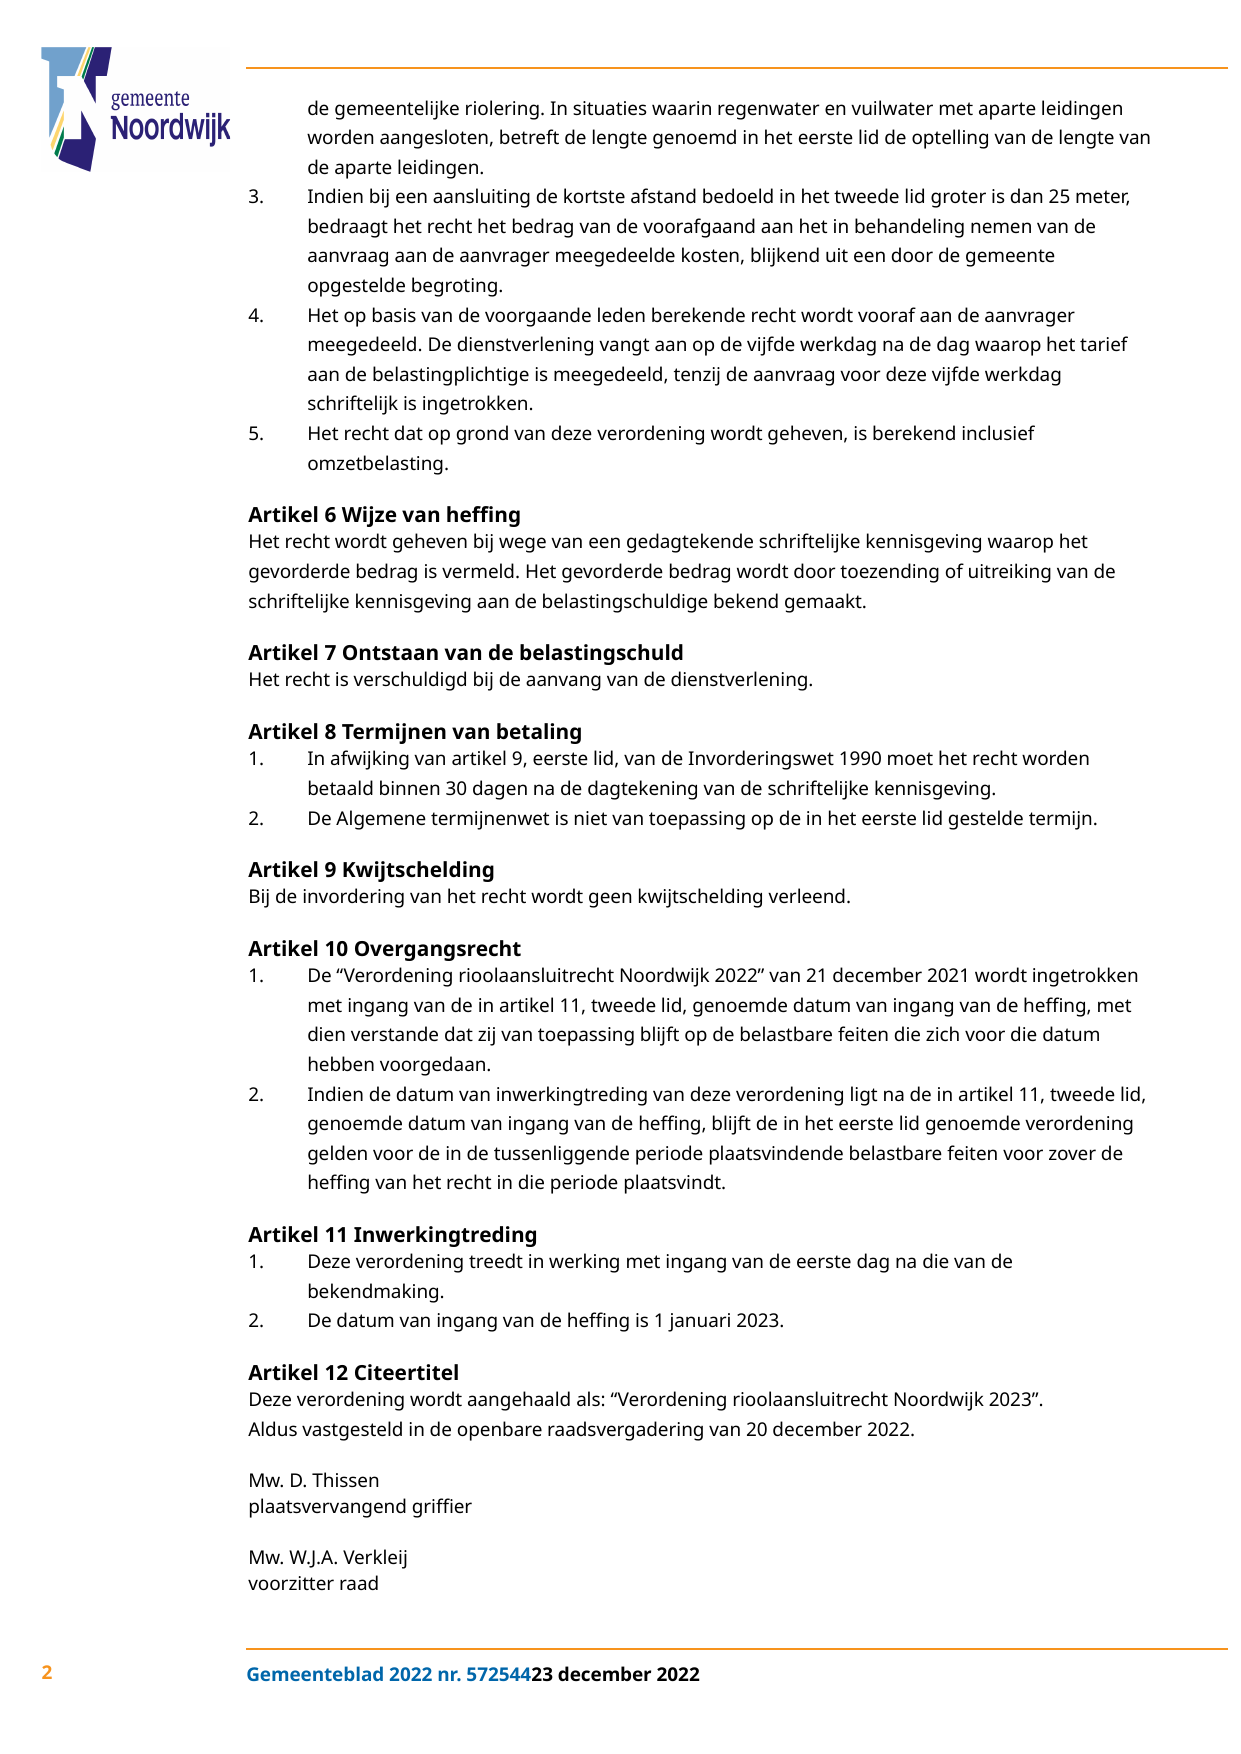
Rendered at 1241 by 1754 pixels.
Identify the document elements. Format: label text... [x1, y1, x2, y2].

list Indien bij een aansluiting de kortste afstand bedoeld in het tweede lid groter is dan 25 meter, bedraagt het recht het bedrag van de voorafgaand aan het in behandeling nemen van de aanvraag aan de aanvrager meegedeelde kosten, blijkend uit een door de gemeente opgestelde begroting. [248, 183, 1152, 298]
text Artikel 7 Ontstaan van de belastingschuld [248, 638, 1152, 667]
text Het recht wordt geheven bij wege van een gedagtekende schriftelijke kennisgeving waarop het gevorderde bedrag is vermeld. Het gevorderde bedrag wordt door toezending of uitreiking van de schriftelijke kennisgeving aan de belastingschuldige bekend gemaakt. [248, 529, 1152, 613]
text Artikel 11 Inwerkingtreding [248, 1220, 1152, 1248]
text Artikel 6 Wijze van heffing [248, 500, 1152, 529]
text Bij de invordering van het recht wordt geen kwijtschelding verleend. [248, 883, 1152, 909]
text Artikel 12 Citeertitel [248, 1358, 1152, 1386]
text Artikel 10 Overgangsrecht [248, 934, 1152, 962]
text voorzitter raad [248, 1570, 1152, 1596]
text Deze verordening wordt aangehaald als: “Verordening rioolaansluitrecht Noordwijk 2023”. [248, 1386, 1152, 1412]
picture [41, 47, 231, 172]
list De datum van ingang van de heffing is 1 januari 2023. [248, 1307, 1152, 1333]
list De “Verordening rioolaansluitrecht Noordwijk 2022” van 21 december 2021 wordt ingetrokken met ingang van de in artikel 11, tweede lid, genoemde datum van ingang van de heffing, met dien verstande dat zij van toepassing blijft op de belastbare feiten die zich voor die datum hebben voorgedaan. [248, 962, 1152, 1077]
list de gemeentelijke riolering. In situaties waarin regenwater en vuilwater met aparte leidingen worden aangesloten, betreft de lengte genoemd in het eerste lid de optelling van de lengte van de aparte leidingen. [248, 95, 1152, 180]
list Deze verordening treedt in werking met ingang van de eerste dag na die van de bekendmaking. [248, 1248, 1152, 1304]
text Artikel 9 Kwijtschelding [248, 855, 1152, 883]
text Mw. W.J.A. Verkleij [248, 1544, 1152, 1570]
text plaatsvervangend griffier [248, 1493, 1152, 1519]
text Het recht is verschuldigd bij de aanvang van de dienstverlening. [248, 667, 1152, 692]
text Aldus vastgesteld in de openbare raadsvergadering van 20 december 2022. [248, 1416, 1152, 1442]
text Artikel 8 Termijnen van betaling [248, 717, 1152, 746]
list Indien de datum van inwerkingtreding van deze verordening ligt na de in artikel 11, tweede lid, genoemde datum van ingang van de heffing, blijft de in het eerste lid genoemde verordening gelden voor de in de tussenliggende periode plaatsvindende belastbare feiten voor zover de heffing van het recht in die periode plaatsvindt. [248, 1081, 1152, 1195]
text Mw. D. Thissen [248, 1467, 1152, 1493]
list Het op basis van de voorgaande leden berekende recht wordt vooraf aan de aanvrager meegedeeld. De dienstverlening vangt aan op de vijfde werkdag na de dag waarop het tarief aan de belastingplichtige is meegedeeld, tenzij de aanvraag voor deze vijfde werkdag schriftelijk is ingetrokken. [248, 302, 1152, 416]
list In afwijking van artikel 9, eerste lid, van de Invorderingswet 1990 moet het recht worden betaald binnen 30 dagen na de dagtekening van de schriftelijke kennisgeving. [248, 746, 1152, 801]
list De Algemene termijnenwet is niet van toepassing op de in het eerste lid gestelde termijn. [248, 805, 1152, 830]
list Het recht dat op grond van deze verordening wordt geheven, is berekend inclusief omzetbelasting. [248, 420, 1152, 476]
